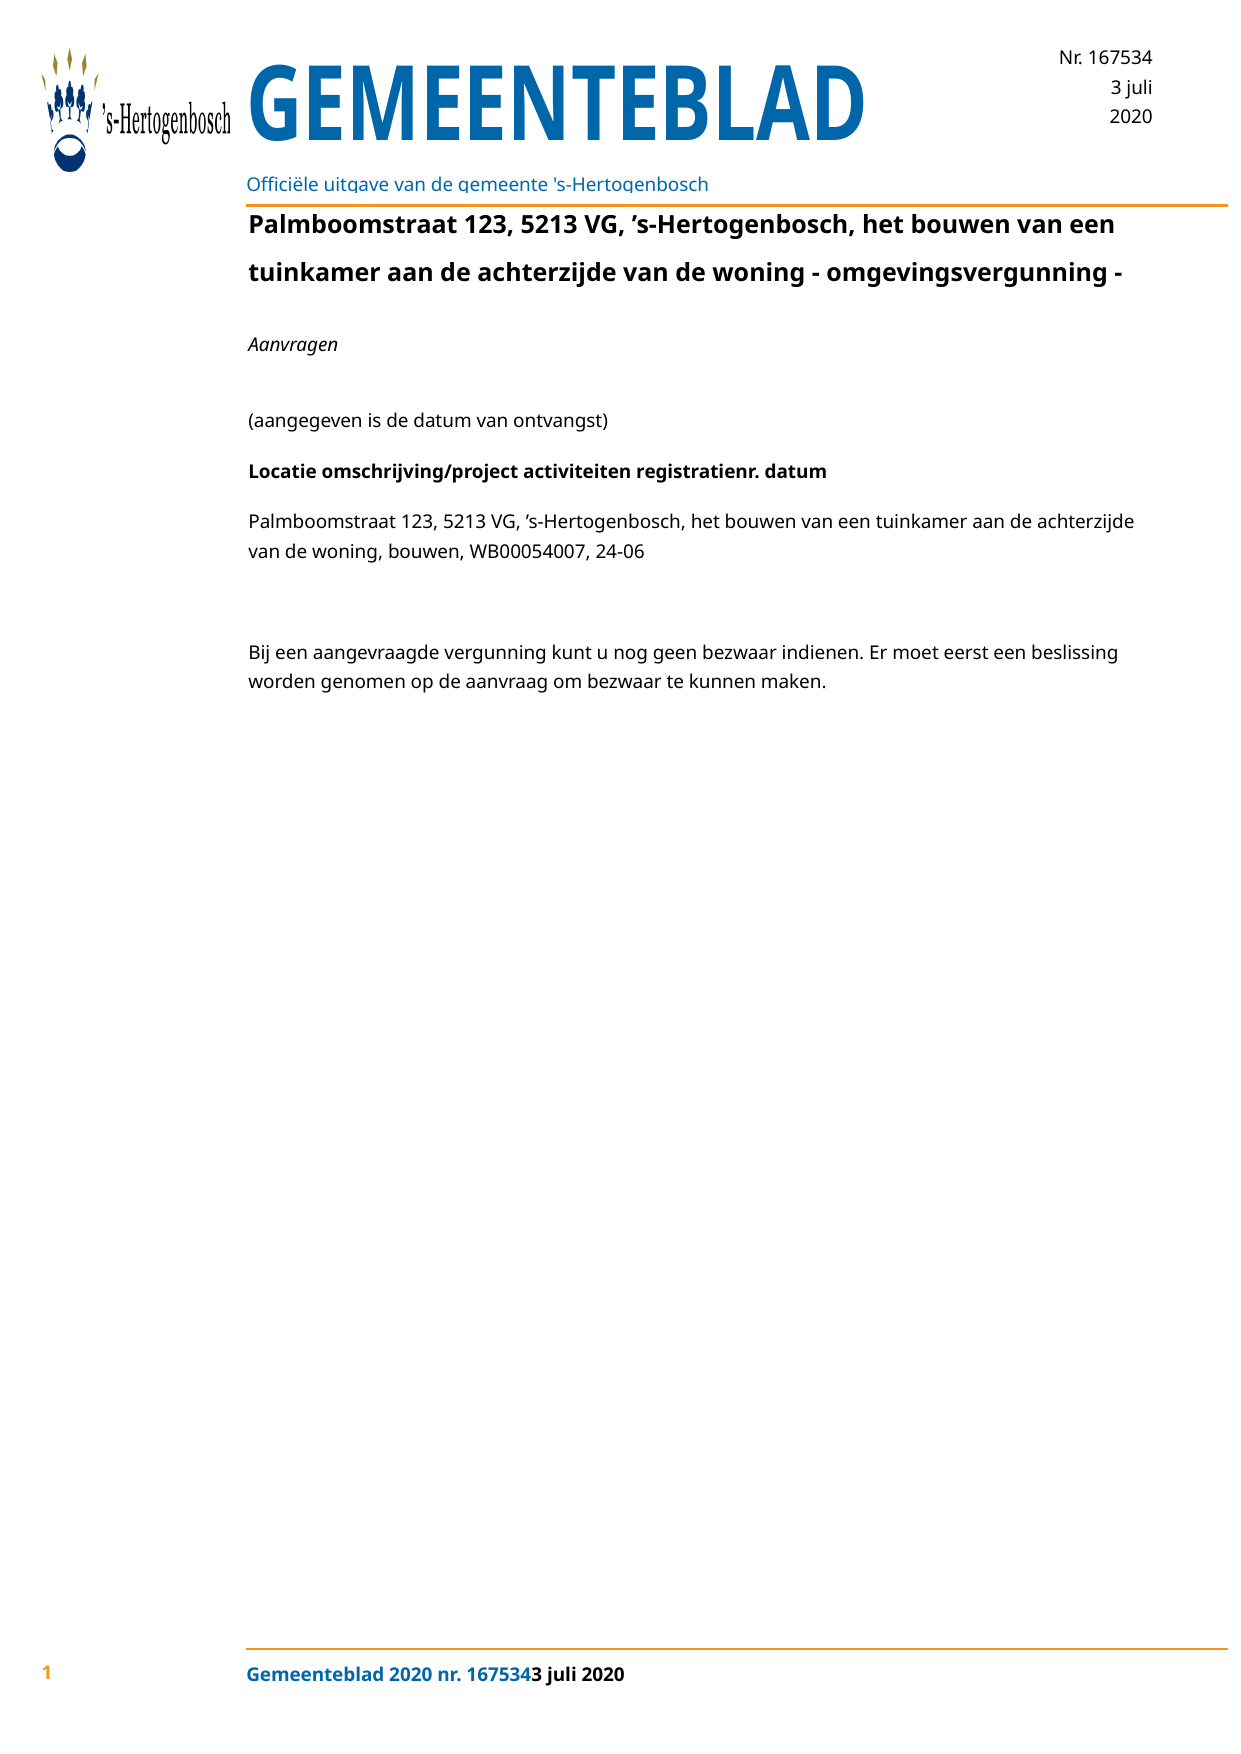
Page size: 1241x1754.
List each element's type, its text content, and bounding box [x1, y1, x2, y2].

picture [41, 47, 231, 172]
text Palmboomstraat 123, 5213 VG, ’s-Hertogenbosch, het bouwen van een tuinkamer aan de achterzijde van de woning - omgevingsvergunning - [248, 207, 1152, 288]
text Palmboomstraat 123, 5213 VG, ’s-Hertogenbosch, het bouwen van een tuinkamer aan de achterzijde van de woning, bouwen, WB00054007, 24-06 [248, 508, 1152, 564]
text Bij een aangevraagde vergunning kunt u nog geen bezwaar indienen. Er moet eerst een beslissing worden genomen op de aanvraag om bezwaar te kunnen maken. [248, 639, 1152, 694]
text Aanvragen [248, 331, 1152, 357]
text (aangegeven is de datum van ontvangst) [248, 408, 1152, 433]
text Locatie omschrijving/project activiteiten registratienr. datum [248, 458, 1152, 484]
